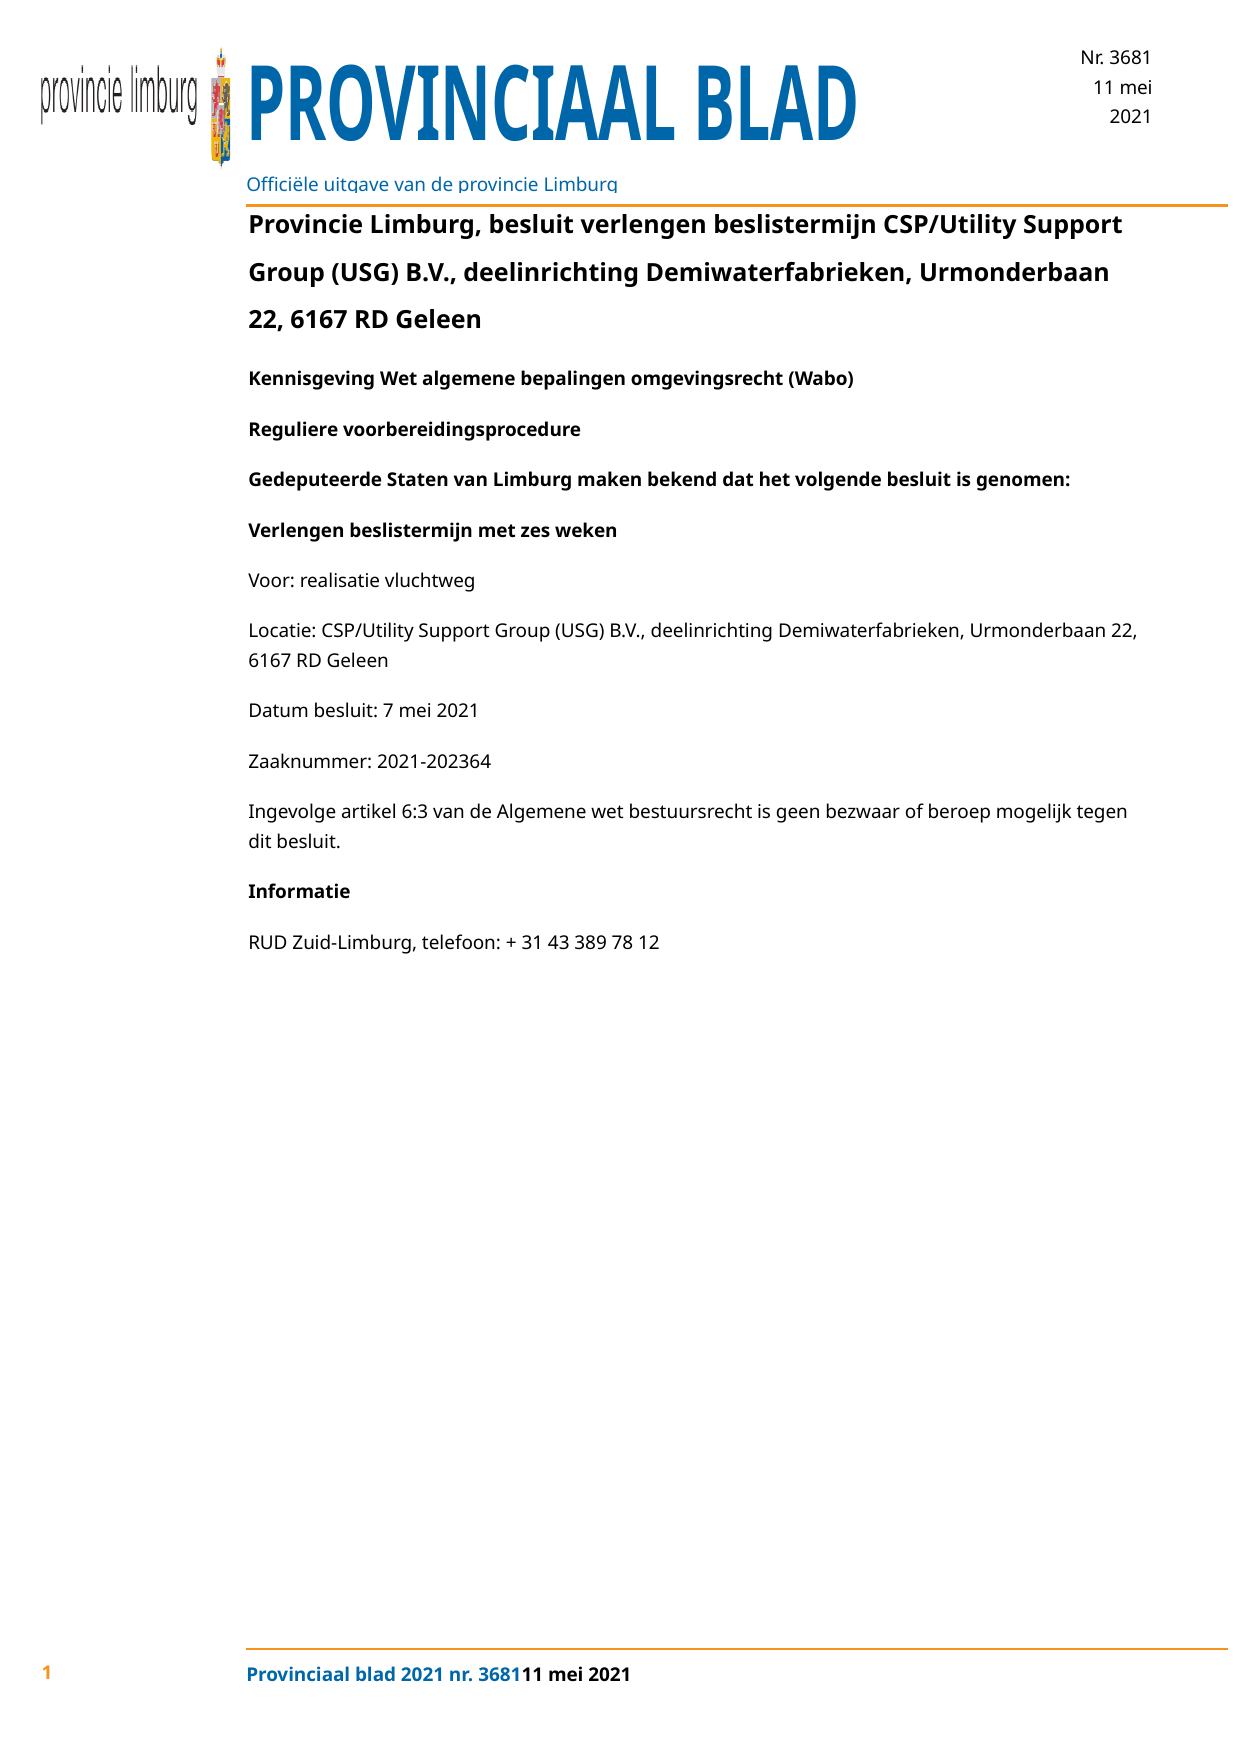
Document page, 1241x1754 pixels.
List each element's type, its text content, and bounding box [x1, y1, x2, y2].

text Zaaknummer: 2021-202364 [248, 748, 1152, 774]
text RUD Zuid-Limburg, telefoon: + 31 43 389 78 12 [248, 929, 1152, 954]
text Ingevolge artikel 6:3 van de Algemene wet bestuursrecht is geen bezwaar of beroep mogelijk tegen dit besluit. [248, 798, 1152, 854]
text Verlengen beslistermijn met zes weken [248, 517, 1152, 542]
text Reguliere voorbereidingsprocedure [248, 416, 1152, 442]
text Informatie [248, 878, 1152, 904]
text Voor: realisatie vluchtweg [248, 567, 1152, 593]
picture [41, 47, 231, 172]
text Provincie Limburg, besluit verlengen beslistermijn CSP/Utility Support Group (USG) B.V., deelinrichting Demiwaterfabrieken, Urmonderbaan 22, 6167 RD Geleen [248, 207, 1152, 336]
text Kennisgeving Wet algemene bepalingen omgevingsrecht (Wabo) [248, 366, 1152, 391]
text Gedeputeerde Staten van Limburg maken bekend dat het volgende besluit is genomen: [248, 466, 1152, 492]
text Locatie: CSP/Utility Support Group (USG) B.V., deelinrichting Demiwaterfabrieken, Urmonderbaan 22, 6167 RD Geleen [248, 618, 1152, 673]
text Datum besluit: 7 mei 2021 [248, 698, 1152, 723]
